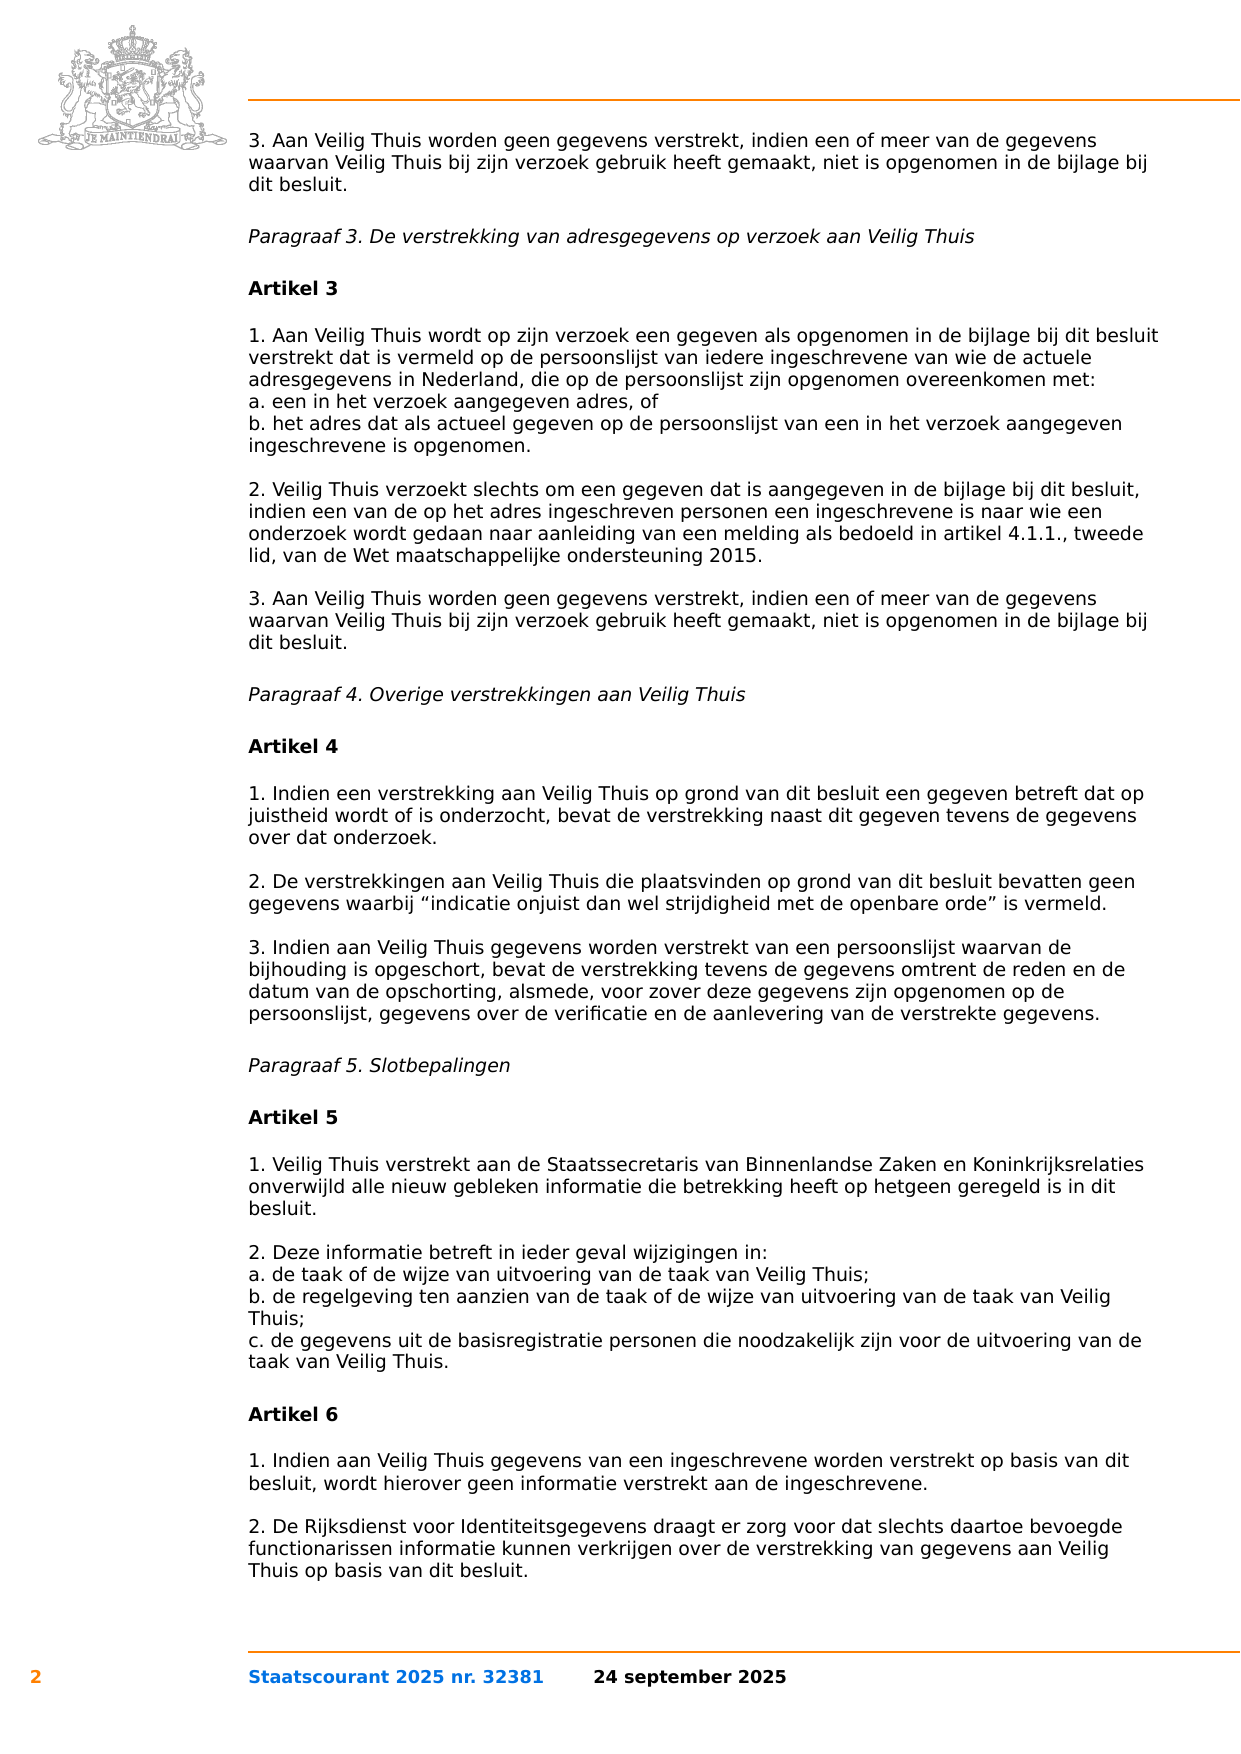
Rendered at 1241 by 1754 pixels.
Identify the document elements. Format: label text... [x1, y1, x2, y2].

text b. de regelgeving ten aanzien van de taak of de wijze van uitvoering van de taak van Veilig Thuis; [248, 1286, 1163, 1329]
subtitle Artikel 5 [248, 1107, 1163, 1129]
text b. het adres dat als actueel gegeven op de persoonslijst van een in het verzoek aangegeven ingeschrevene is opgenomen. [248, 413, 1163, 457]
subtitle Paragraaf 4. Overige verstrekkingen aan Veilig Thuis [248, 684, 1163, 706]
text 1. Indien een verstrekking aan Veilig Thuis op grond van dit besluit een gegeven betreft dat op juistheid wordt of is onderzocht, bevat de verstrekking naast dit gegeven tevens de gegevens over dat onderzoek. [248, 783, 1163, 849]
picture [38, 25, 227, 150]
text a. de taak of de wijze van uitvoering van de taak van Veilig Thuis; [248, 1263, 1163, 1286]
subtitle Paragraaf 3. De verstrekking van adresgegevens op verzoek aan Veilig Thuis [248, 226, 1163, 248]
text 1. Veilig Thuis verstrekt aan de Staatssecretaris van Binnenlandse Zaken en Koninkrijksrelaties onverwijld alle nieuw gebleken informatie die betrekking heeft op hetgeen geregeld is in dit besluit. [248, 1154, 1163, 1220]
subtitle Paragraaf 5. Slotbepalingen [248, 1055, 1163, 1077]
text a. een in het verzoek aangegeven adres, of [248, 391, 1163, 413]
text c. de gegevens uit de basisregistratie personen die noodzakelijk zijn voor de uitvoering van de taak van Veilig Thuis. [248, 1329, 1163, 1373]
text 2. De Rijksdienst voor Identiteitsgegevens draagt er zorg voor dat slechts daartoe bevoegde functionarissen informatie kunnen verkrijgen over de verstrekking van gegevens aan Veilig Thuis op basis van dit besluit. [248, 1516, 1163, 1582]
text 3. Aan Veilig Thuis worden geen gegevens verstrekt, indien een of meer van de gegevens waarvan Veilig Thuis bij zijn verzoek gebruik heeft gemaakt, niet is opgenomen in de bijlage bij dit besluit. [248, 130, 1163, 196]
subtitle Artikel 6 [248, 1403, 1163, 1425]
text 1. Indien aan Veilig Thuis gegevens van een ingeschrevene worden verstrekt op basis van dit besluit, wordt hierover geen informatie verstrekt aan de ingeschrevene. [248, 1450, 1163, 1494]
subtitle Artikel 4 [248, 736, 1163, 758]
text 3. Indien aan Veilig Thuis gegevens worden verstrekt van een persoonslijst waarvan de bijhouding is opgeschort, bevat de verstrekking tevens de gegevens omtrent de reden en de datum van de opschorting, alsmede, voor zover deze gegevens zijn opgenomen op de persoonslijst, gegevens over de verificatie en de aanlevering van de verstrekte gegevens. [248, 937, 1163, 1025]
subtitle Artikel 3 [248, 278, 1163, 300]
text 2. De verstrekkingen aan Veilig Thuis die plaatsvinden op grond van dit besluit bevatten geen gegevens waarbij “indicatie onjuist dan wel strijdigheid met de openbare orde” is vermeld. [248, 871, 1163, 915]
text 2. Deze informatie betreft in ieder geval wijzigingen in: [248, 1242, 1163, 1263]
text 3. Aan Veilig Thuis worden geen gegevens verstrekt, indien een of meer van de gegevens waarvan Veilig Thuis bij zijn verzoek gebruik heeft gemaakt, niet is opgenomen in de bijlage bij dit besluit. [248, 588, 1163, 654]
text 2. Veilig Thuis verzoekt slechts om een gegeven dat is aangegeven in de bijlage bij dit besluit, indien een van de op het adres ingeschreven personen een ingeschrevene is naar wie een onderzoek wordt gedaan naar aanleiding van een melding als bedoeld in artikel 4.1.1., tweede lid, van de Wet maatschappelijke ondersteuning 2015. [248, 478, 1163, 566]
text 1. Aan Veilig Thuis wordt op zijn verzoek een gegeven als opgenomen in de bijlage bij dit besluit verstrekt dat is vermeld op de persoonslijst van iedere ingeschrevene van wie de actuele adresgegevens in Nederland, die op de persoonslijst zijn opgenomen overeenkomen met: [248, 325, 1163, 391]
